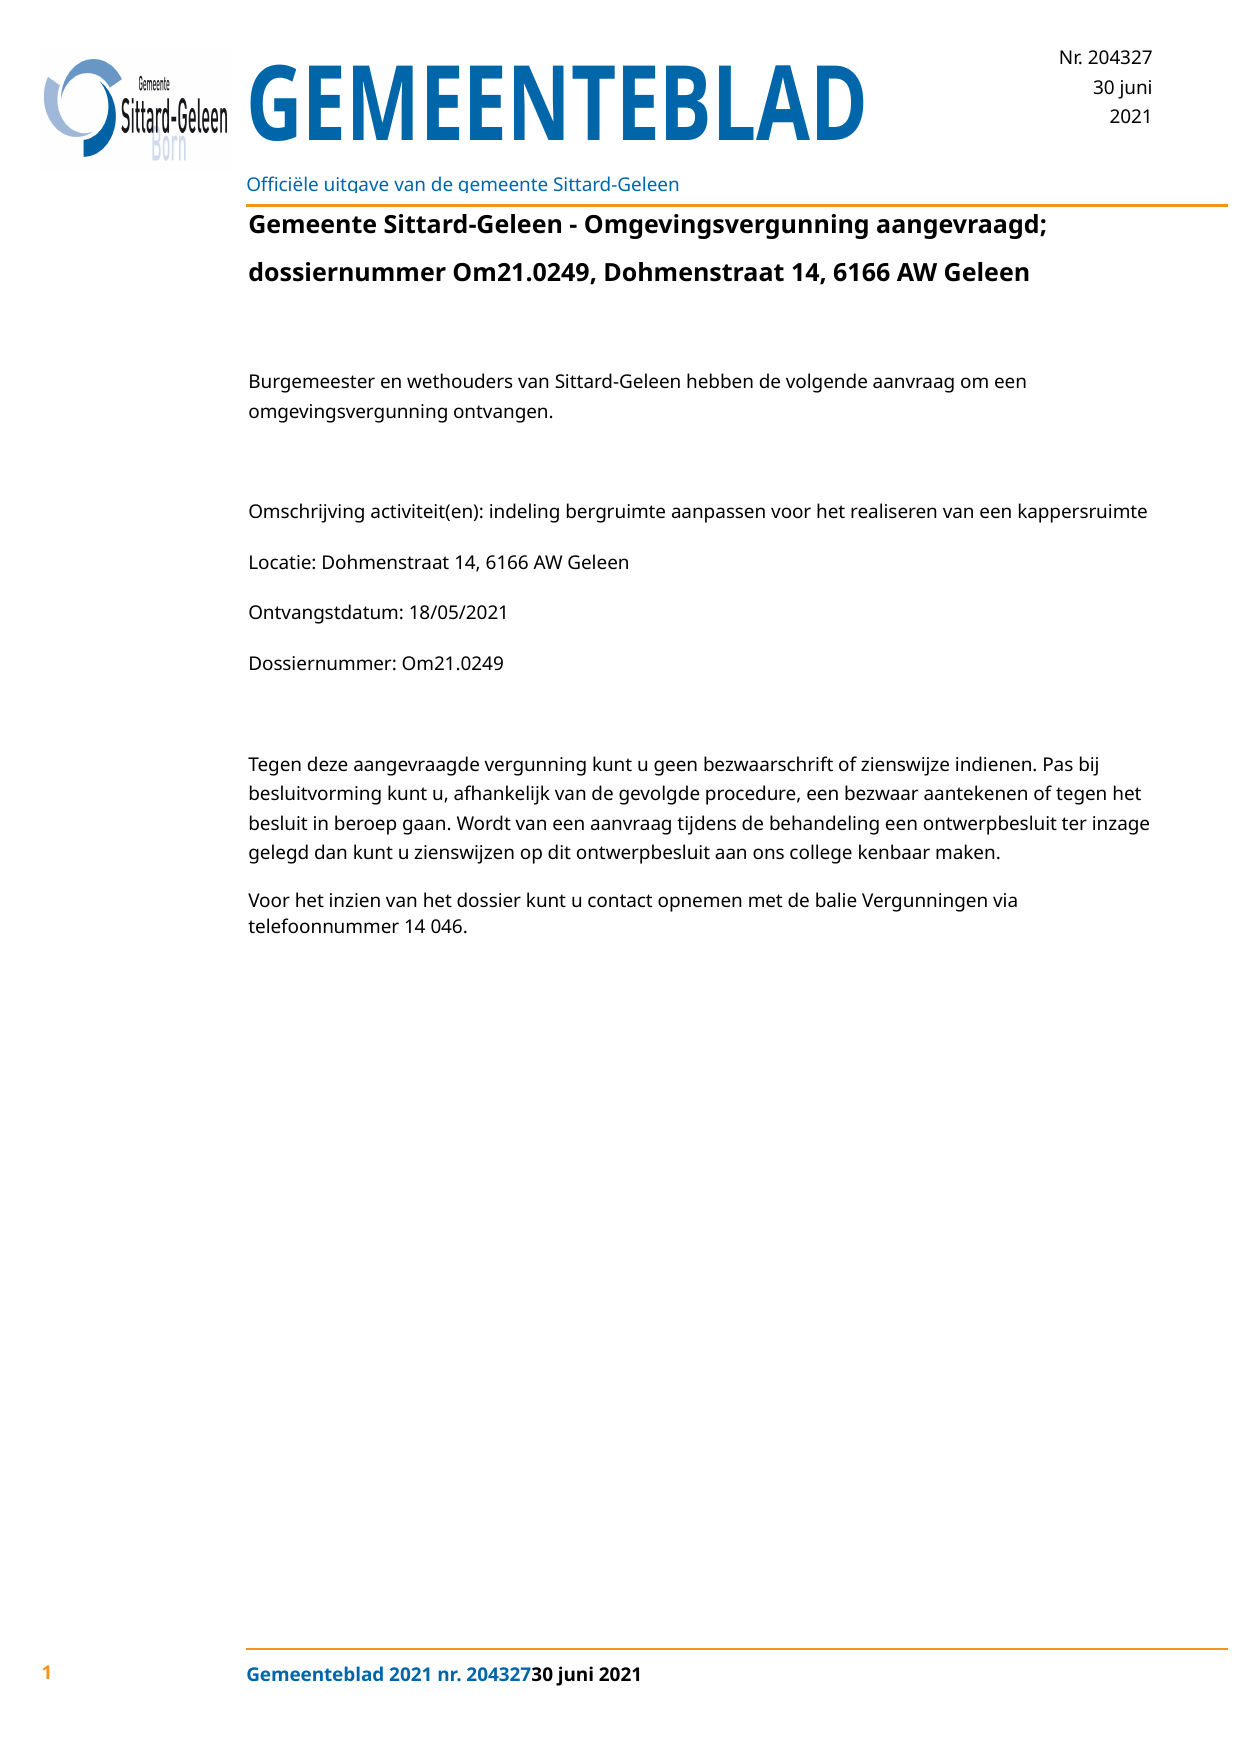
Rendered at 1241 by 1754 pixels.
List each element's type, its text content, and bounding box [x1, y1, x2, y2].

text Locatie: Dohmenstraat 14, 6166 AW Geleen [248, 549, 1152, 575]
text Dossiernummer: Om21.0249 [248, 650, 1152, 676]
text Gemeente Sittard-Geleen - Omgevingsvergunning aangevraagd; dossiernummer Om21.0249, Dohmenstraat 14, 6166 AW Geleen [248, 207, 1152, 288]
text Tegen deze aangevraagde vergunning kunt u geen bezwaarschrift of zienswijze indienen. Pas bij besluitvorming kunt u, afhankelijk van de gevolgde procedure, een bezwaar aantekenen of tegen het besluit in beroep gaan. Wordt van een aanvraag tijdens de behandeling een ontwerpbesluit ter inzage gelegd dan kunt u zienswijzen op dit ontwerpbesluit aan ons college kenbaar maken. [248, 751, 1152, 865]
text Ontvangstdatum: 18/05/2021 [248, 599, 1152, 625]
picture [41, 47, 231, 172]
text Voor het inzien van het dossier kunt u contact opnemen met de balie Vergunningen via telefoonnummer 14 046. [248, 887, 1152, 939]
text Burgemeester en wethouders van Sittard-Geleen hebben de volgende aanvraag om een omgevingsvergunning ontvangen. [248, 368, 1152, 424]
text Omschrijving activiteit(en): indeling bergruimte aanpassen voor het realiseren van een kappersruimte [248, 499, 1152, 524]
